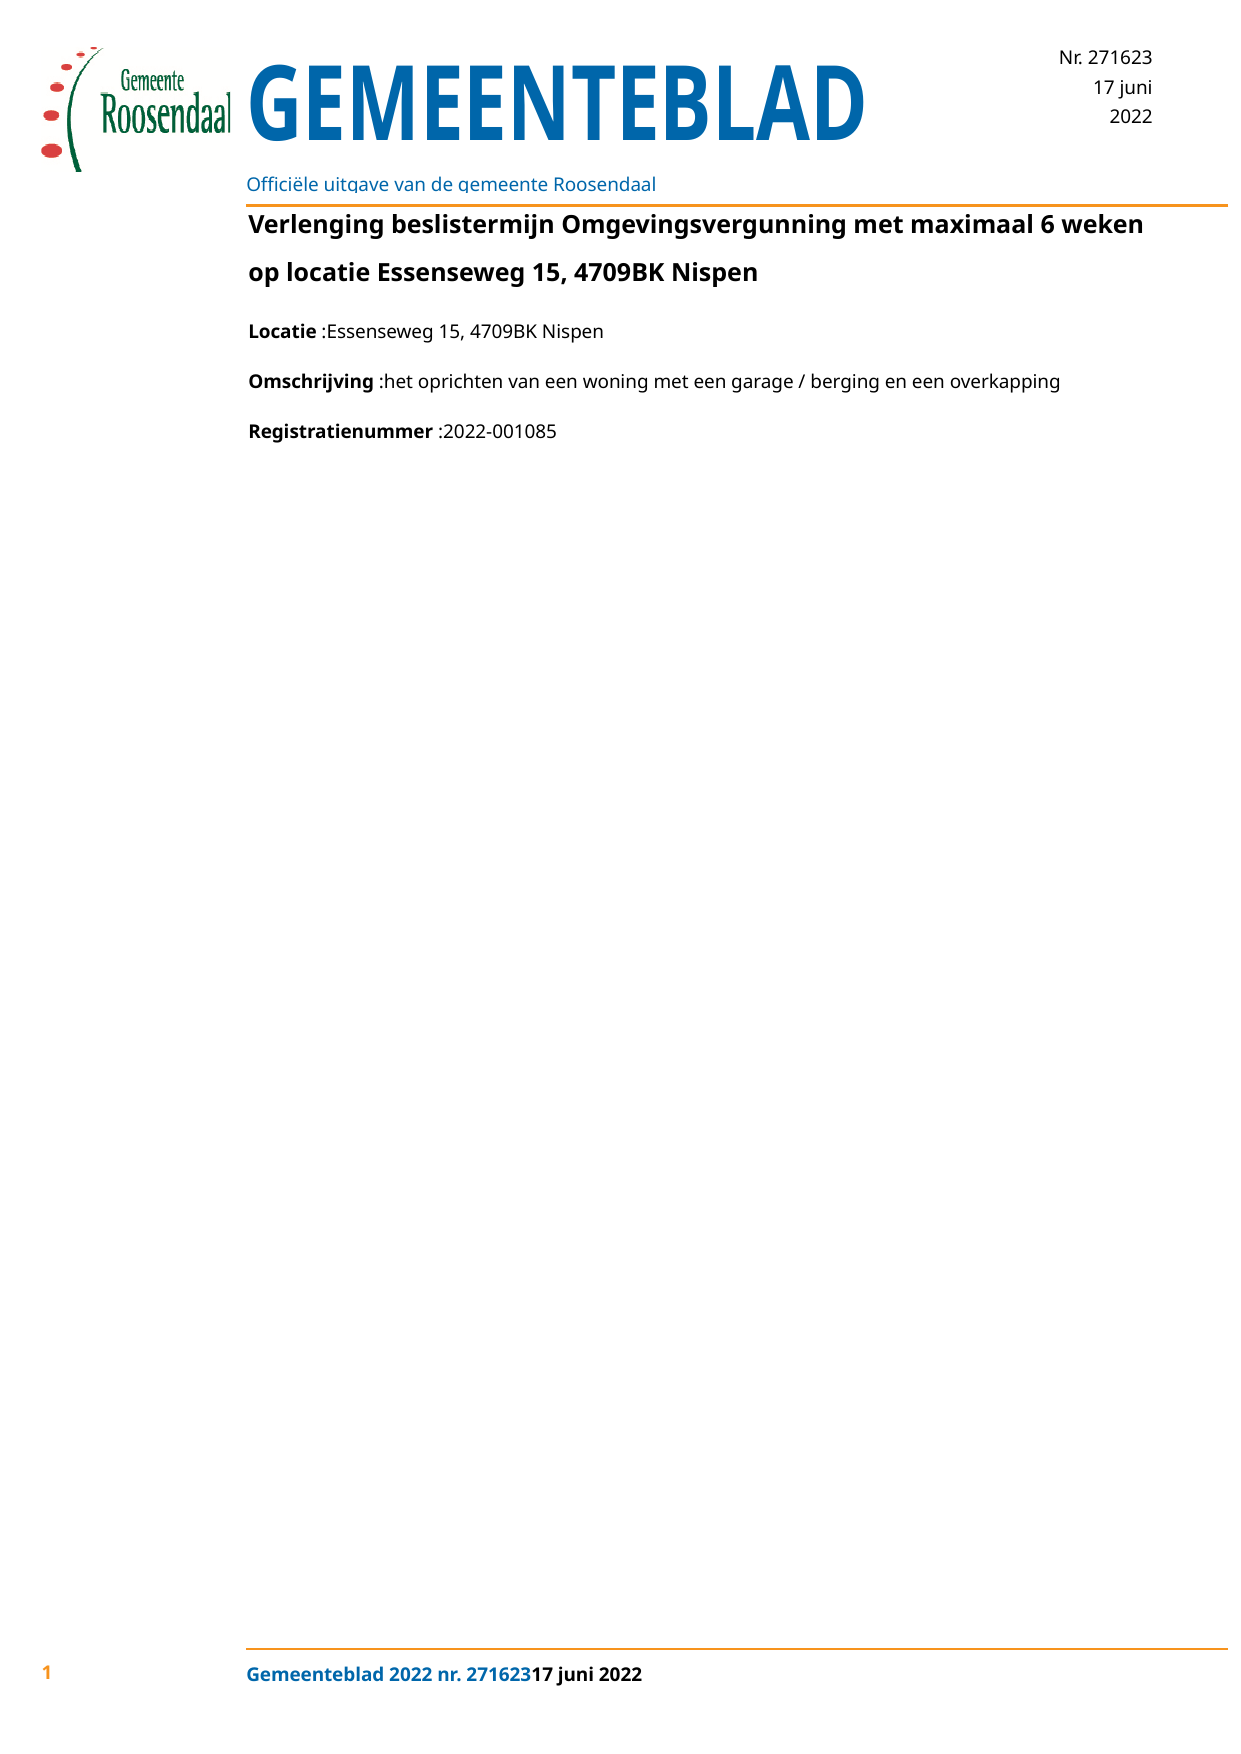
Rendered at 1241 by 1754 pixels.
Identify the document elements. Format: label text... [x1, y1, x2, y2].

text Verlenging beslistermijn Omgevingsvergunning met maximaal 6 weken op locatie Essenseweg 15, 4709BK Nispen [248, 207, 1152, 288]
text Registratienummer :2022-001085 [248, 419, 1152, 444]
text Locatie :Essenseweg 15, 4709BK Nispen [248, 318, 1152, 344]
picture [41, 47, 231, 172]
text Omschrijving :het oprichten van een woning met een garage / berging en een overkapping [248, 368, 1152, 394]
